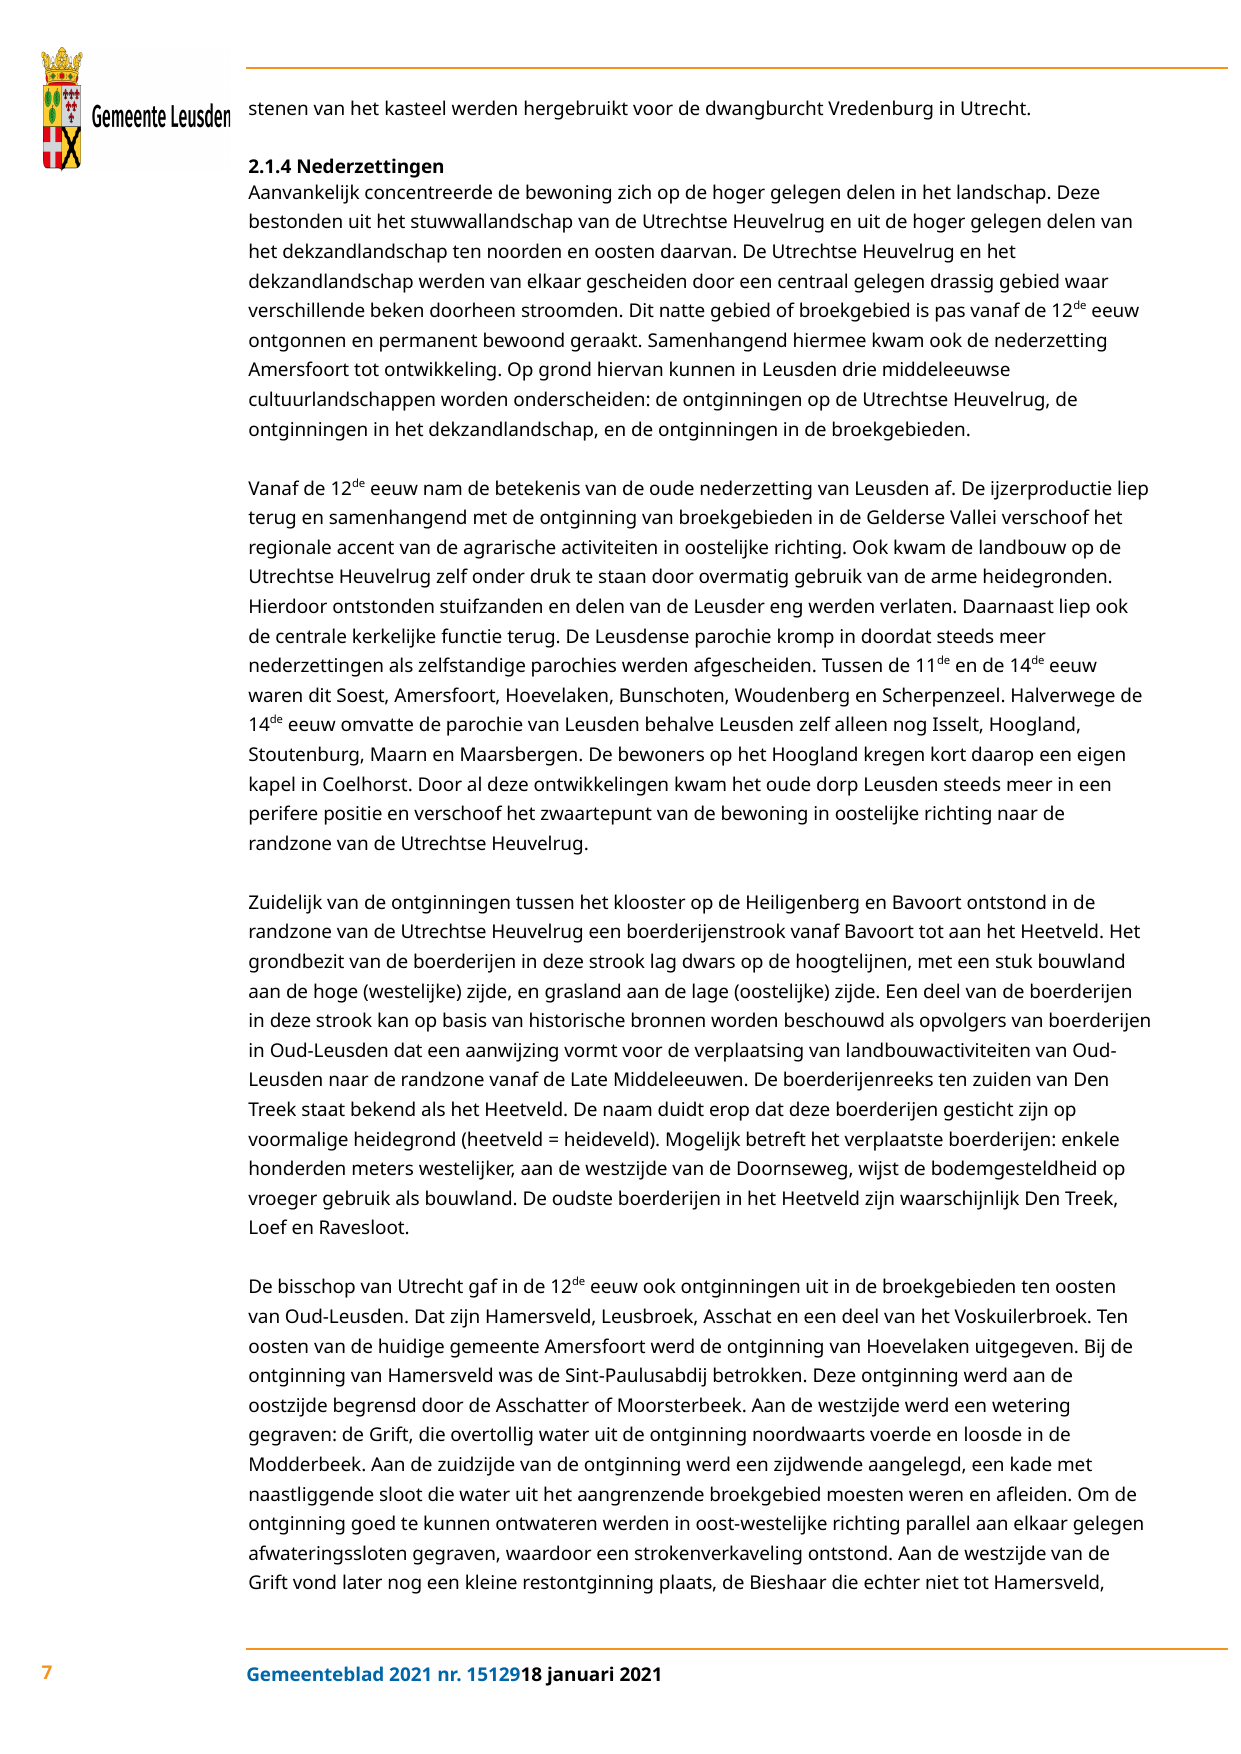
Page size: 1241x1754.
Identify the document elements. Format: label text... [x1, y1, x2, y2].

picture [41, 47, 231, 172]
text 2.1.4 Nederzettingen [248, 153, 1152, 179]
text De bisschop van Utrecht gaf in de 12de eeuw ook ontginningen uit in de broekgebieden ten oosten van Oud-Leusden. Dat zijn Hamersveld, Leusbroek, Asschat en een deel van het Voskuilerbroek. Ten oosten van de huidige gemeente Amersfoort werd de ontginning van Hoevelaken uitgegeven. Bij de ontginning van Hamersveld was de Sint-Paulusabdij betrokken. Deze ontginning werd aan de oostzijde begrensd door de Asschatter of Moorsterbeek. Aan de westzijde werd een wetering gegraven: de Grift, die overtollig water uit de ontginning noordwaarts voerde en loosde in de Modderbeek. Aan de zuidzijde van de ontginning werd een zijdwende aangelegd, een kade met naastliggende sloot die water uit het aangrenzende broekgebied moesten weren en afleiden. Om de ontginning goed te kunnen ontwateren werden in oost-westelijke richting parallel aan elkaar gelegen afwateringssloten gegraven, waardoor een strokenverkaveling ontstond. Aan de westzijde van de Grift vond later nog een kleine restontginning plaats, de Bieshaar die echter niet tot Hamersveld, [248, 1274, 1152, 1595]
text Zuidelijk van de ontginningen tussen het klooster op de Heiligenberg en Bavoort ontstond in de randzone van de Utrechtse Heuvelrug een boerderijenstrook vanaf Bavoort tot aan het Heetveld. Het grondbezit van de boerderijen in deze strook lag dwars op de hoogtelijnen, met een stuk bouwland aan de hoge (westelijke) zijde, en grasland aan de lage (oostelijke) zijde. Een deel van de boerderijen in deze strook kan op basis van historische bronnen worden beschouwd als opvolgers van boerderijen in Oud-Leusden dat een aanwijzing vormt voor de verplaatsing van landbouwactiviteiten van Oud-Leusden naar de randzone vanaf de Late Middeleeuwen. De boerderijenreeks ten zuiden van Den Treek staat bekend als het Heetveld. De naam duidt erop dat deze boerderijen gesticht zijn op voormalige heidegrond (heetveld = heideveld). Mogelijk betreft het verplaatste boerderijen: enkele honderden meters westelijker, aan de westzijde van de Doornseweg, wijst de bodemgesteldheid op vroeger gebruik als bouwland. De oudste boerderijen in het Heetveld zijn waarschijnlijk Den Treek, Loef en Ravesloot. [248, 889, 1152, 1240]
text Vanaf de 12de eeuw nam de betekenis van de oude nederzetting van Leusden af. De ijzerproductie liep terug en samenhangend met de ontginning van broekgebieden in de Gelderse Vallei verschoof het regionale accent van de agrarische activiteiten in oostelijke richting. Ook kwam de landbouw op de Utrechtse Heuvelrug zelf onder druk te staan door overmatig gebruik van de arme heidegronden. Hierdoor ontstonden stuifzanden en delen van de Leusder eng werden verlaten. Daarnaast liep ook de centrale kerkelijke functie terug. De Leusdense parochie kromp in doordat steeds meer nederzettingen als zelfstandige parochies werden afgescheiden. Tussen de 11de en de 14de eeuw waren dit Soest, Amersfoort, Hoevelaken, Bunschoten, Woudenberg en Scherpenzeel. Halverwege de 14de eeuw omvatte de parochie van Leusden behalve Leusden zelf alleen nog Isselt, Hoogland, Stoutenburg, Maarn en Maarsbergen. De bewoners op het Hoogland kregen kort daarop een eigen kapel in Coelhorst. Door al deze ontwikkelingen kwam het oude dorp Leusden steeds meer in een perifere positie en verschoof het zwaartepunt van de bewoning in oostelijke richting naar de randzone van de Utrechtse Heuvelrug. [248, 475, 1152, 856]
table_header stenen van het kasteel werden hergebruikt voor de dwangburcht Vredenburg in Utrecht. [248, 95, 1152, 121]
text Aanvankelijk concentreerde de bewoning zich op de hoger gelegen delen in het landschap. Deze bestonden uit het stuwwallandschap van de Utrechtse Heuvelrug en uit de hoger gelegen delen van het dekzandlandschap ten noorden en oosten daarvan. De Utrechtse Heuvelrug en het dekzandlandschap werden van elkaar gescheiden door een centraal gelegen drassig gebied waar verschillende beken doorheen stroomden. Dit natte gebied of broekgebied is pas vanaf de 12de eeuw ontgonnen en permanent bewoond geraakt. Samenhangend hiermee kwam ook de nederzetting Amersfoort tot ontwikkeling. Op grond hiervan kunnen in Leusden drie middeleeuwse cultuurlandschappen worden onderscheiden: de ontginningen op de Utrechtse Heuvelrug, de ontginningen in het dekzandlandschap, en de ontginningen in de broekgebieden. [248, 179, 1152, 441]
